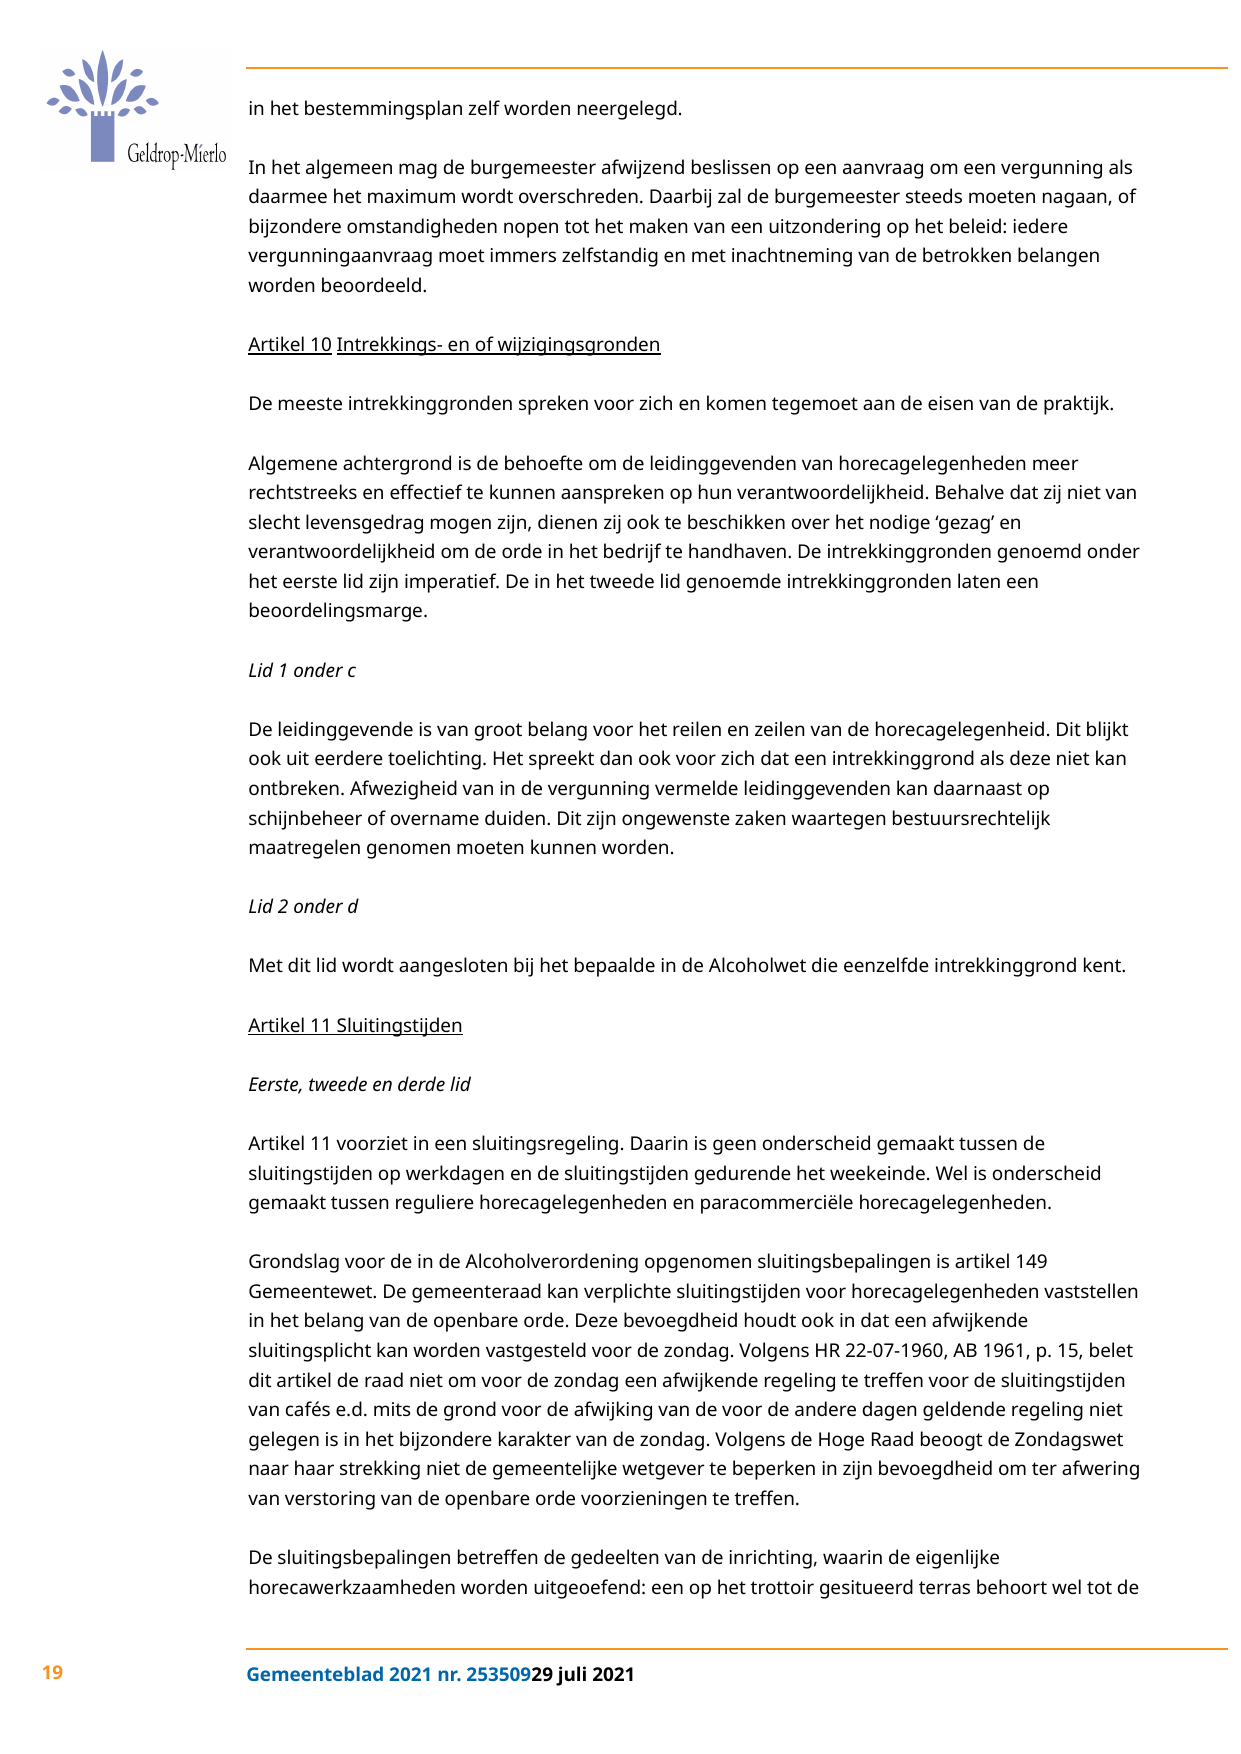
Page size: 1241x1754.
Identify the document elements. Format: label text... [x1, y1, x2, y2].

text Artikel 10 Intrekkings- en of wijzigingsgronden [248, 331, 1152, 357]
text De leidinggevende is van groot belang voor het reilen en zeilen van de horecagelegenheid. Dit blijkt ook uit eerdere toelichting. Het spreekt dan ook voor zich dat een intrekkinggrond als deze niet kan ontbreken. Afwezigheid van in de vergunning vermelde leidinggevenden kan daarnaast op schijnbeheer of overname duiden. Dit zijn ongewenste zaken waartegen bestuursrechtelijk maatregelen genomen moeten kunnen worden. [248, 716, 1152, 860]
text Met dit lid wordt aangesloten bij het bepaalde in de Alcoholwet die eenzelfde intrekkinggrond kent. [248, 953, 1152, 978]
text De sluitingsbepalingen betreffen de gedeelten van de inrichting, waarin de eigenlijke horecawerkzaamheden worden uitgeoefend: een op het trottoir gesitueerd terras behoort wel tot de [248, 1544, 1152, 1600]
text In het algemeen mag de burgemeester afwijzend beslissen op een aanvraag om een vergunning als daarmee het maximum wordt overschreden. Daarbij zal de burgemeester steeds moeten nagaan, of bijzondere omstandigheden nopen tot het maken van een uitzondering op het beleid: iedere vergunningaanvraag moet immers zelfstandig en met inachtneming van de betrokken belangen worden beoordeeld. [248, 154, 1152, 298]
text Artikel 11 voorziet in een sluitingsregeling. Daarin is geen onderscheid gemaakt tussen de sluitingstijden op werkdagen en de sluitingstijden gedurende het weekeinde. Wel is onderscheid gemaakt tussen reguliere horecagelegenheden en paracommerciële horecagelegenheden. [248, 1130, 1152, 1215]
text Grondslag voor de in de Alcoholverordening opgenomen sluitingsbepalingen is artikel 149 Gemeentewet. De gemeenteraad kan verplichte sluitingstijden voor horecagelegenheden vaststellen in het belang van de openbare orde. Deze bevoegdheid houdt ook in dat een afwijkende sluitingsplicht kan worden vastgesteld voor de zondag. Volgens HR 22-07-1960, AB 1961, p. 15, belet dit artikel de raad niet om voor de zondag een afwijkende regeling te treffen voor de sluitingstijden van cafés e.d. mits de grond voor de afwijking van de voor de andere dagen geldende regeling niet gelegen is in het bijzondere karakter van de zondag. Volgens de Hoge Raad beoogt de Zondagswet naar haar strekking niet de gemeentelijke wetgever te beperken in zijn bevoegdheid om ter afwering van verstoring van de openbare orde voorzieningen te treffen. [248, 1248, 1152, 1511]
text Lid 2 onder d [248, 893, 1152, 919]
text Lid 1 onder c [248, 657, 1152, 683]
text Algemene achtergrond is de behoefte om de leidinggevenden van horecagelegenheden meer rechtstreeks en effectief te kunnen aanspreken op hun verantwoordelijkheid. Behalve dat zij niet van slecht levensgedrag mogen zijn, dienen zij ook te beschikken over het nodige ‘gezag’ en verantwoordelijkheid om de orde in het bedrijf te handhaven. De intrekkinggronden genoemd onder het eerste lid zijn imperatief. De in het tweede lid genoemde intrekkinggronden laten een beoordelingsmarge. [248, 450, 1152, 623]
text Artikel 11 Sluitingstijden [248, 1012, 1152, 1038]
text in het bestemmingsplan zelf worden neergelegd. [248, 95, 1152, 121]
text De meeste intrekkinggronden spreken voor zich en komen tegemoet aan de eisen van de praktijk. [248, 391, 1152, 416]
picture [41, 47, 231, 172]
text Eerste, tweede en derde lid [248, 1071, 1152, 1097]
